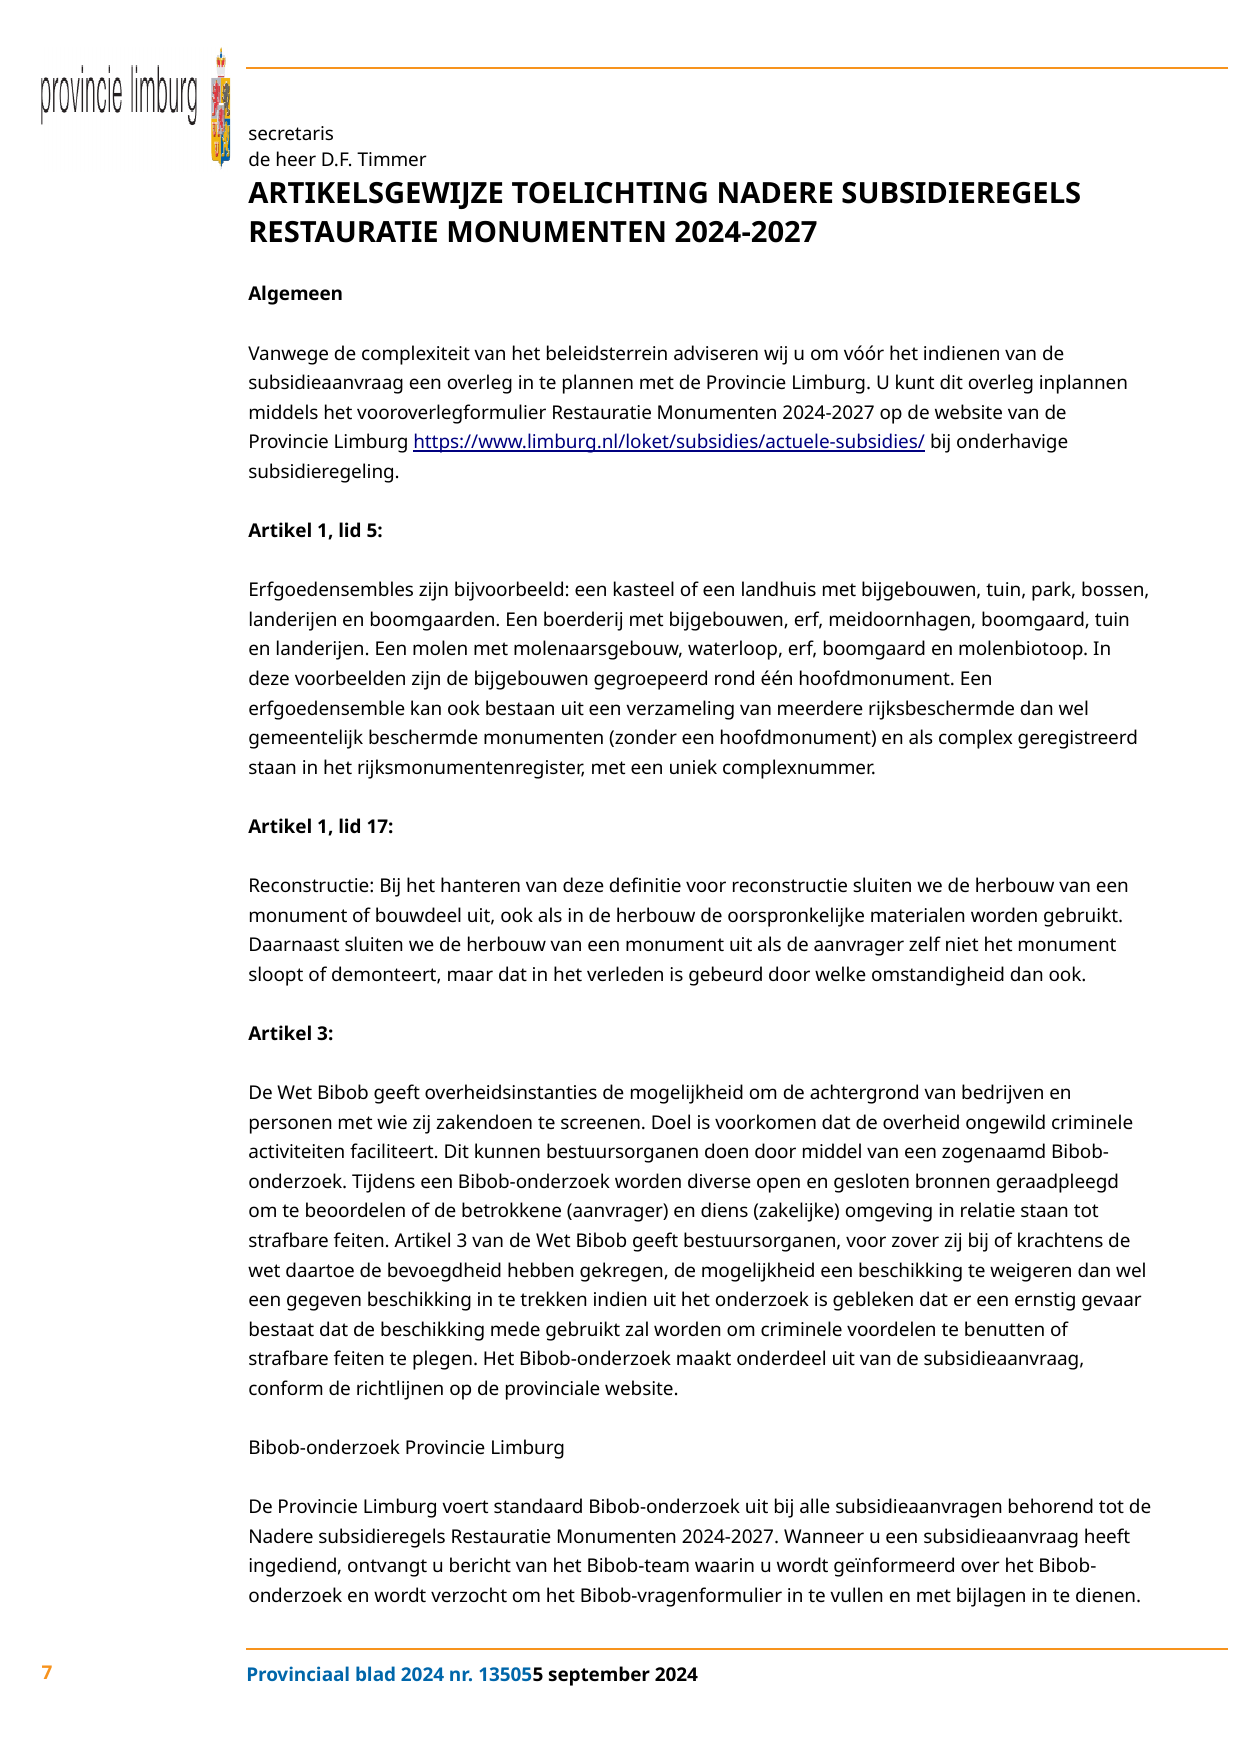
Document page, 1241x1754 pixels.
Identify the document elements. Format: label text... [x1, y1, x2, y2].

text Reconstructie: Bij het hanteren van deze definitie voor reconstructie sluiten we de herbouw van een monument of bouwdeel uit, ook als in de herbouw de oorspronkelijke materialen worden gebruikt. Daarnaast sluiten we de herbouw van een monument uit als de aanvrager zelf niet het monument sloopt of demonteert, maar dat in het verleden is gebeurd door welke omstandigheid dan ook. [248, 872, 1152, 987]
text Artikel 1, lid 5: [248, 517, 1152, 543]
text de heer D.F. Timmer [248, 146, 1152, 172]
text De Provincie Limburg voert standaard Bibob-onderzoek uit bij alle subsidieaanvragen behorend tot de Nadere subsidieregels Restauratie Monumenten 2024-2027. Wanneer u een subsidieaanvraag heeft ingediend, ontvangt u bericht van het Bibob-team waarin u wordt geïnformeerd over het Bibob-onderzoek en wordt verzocht om het Bibob-vragenformulier in te vullen en met bijlagen in te dienen. [248, 1493, 1152, 1608]
text Artikel 3: [248, 1020, 1152, 1046]
text Artikel 1, lid 17: [248, 813, 1152, 839]
text Algemeen [248, 281, 1152, 306]
text Erfgoedensembles zijn bijvoorbeeld: een kasteel of een landhuis met bijgebouwen, tuin, park, bossen, landerijen en boomgaarden. Een boerderij met bijgebouwen, erf, meidoornhagen, boomgaard, tuin en landerijen. Een molen met molenaarsgebouw, waterloop, erf, boomgaard en molenbiotoop. In deze voorbeelden zijn de bijgebouwen gegroepeerd rond één hoofdmonument. Een erfgoedensemble kan ook bestaan uit een verzameling van meerdere rijksbeschermde dan wel gemeentelijk beschermde monumenten (zonder een hoofdmonument) en als complex geregistreerd staan in het rijksmonumentenregister, met een uniek complexnummer. [248, 576, 1152, 779]
picture [41, 47, 231, 172]
text Vanwege de complexiteit van het beleidsterrein adviseren wij u om vóór het indienen van de subsidieaanvraag een overleg in te plannen met de Provincie Limburg. U kunt dit overleg inplannen middels het vooroverlegformulier Restauratie Monumenten 2024-2027 op de website van de Provincie Limburg https://www.limburg.nl/loket/subsidies/actuele-subsidies/ bij onderhavige subsidieregeling. [248, 340, 1152, 484]
text secretaris [248, 121, 1152, 146]
text De Wet Bibob geeft overheidsinstanties de mogelijkheid om de achtergrond van bedrijven en personen met wie zij zakendoen te screenen. Doel is voorkomen dat de overheid ongewild criminele activiteiten faciliteert. Dit kunnen bestuursorganen doen door middel van een zogenaamd Bibob-onderzoek. Tijdens een Bibob-onderzoek worden diverse open en gesloten bronnen geraadpleegd om te beoordelen of de betrokkene (aanvrager) en diens (zakelijke) omgeving in relatie staan tot strafbare feiten. Artikel 3 van de Wet Bibob geeft bestuursorganen, voor zover zij bij of krachtens de wet daartoe de bevoegdheid hebben gekregen, de mogelijkheid een beschikking te weigeren dan wel een gegeven beschikking in te trekken indien uit het onderzoek is gebleken dat er een ernstig gevaar bestaat dat de beschikking mede gebruikt zal worden om criminele voordelen te benutten of strafbare feiten te plegen. Het Bibob-onderzoek maakt onderdeel uit van de subsidieaanvraag, conform de richtlijnen op de provinciale website. [248, 1079, 1152, 1401]
text ARTIKELSGEWIJZE TOELICHTING NADERE SUBSIDIEREGELS RESTAURATIE MONUMENTEN 2024-2027 [248, 172, 1152, 251]
text Bibob-onderzoek Provincie Limburg [248, 1434, 1152, 1460]
